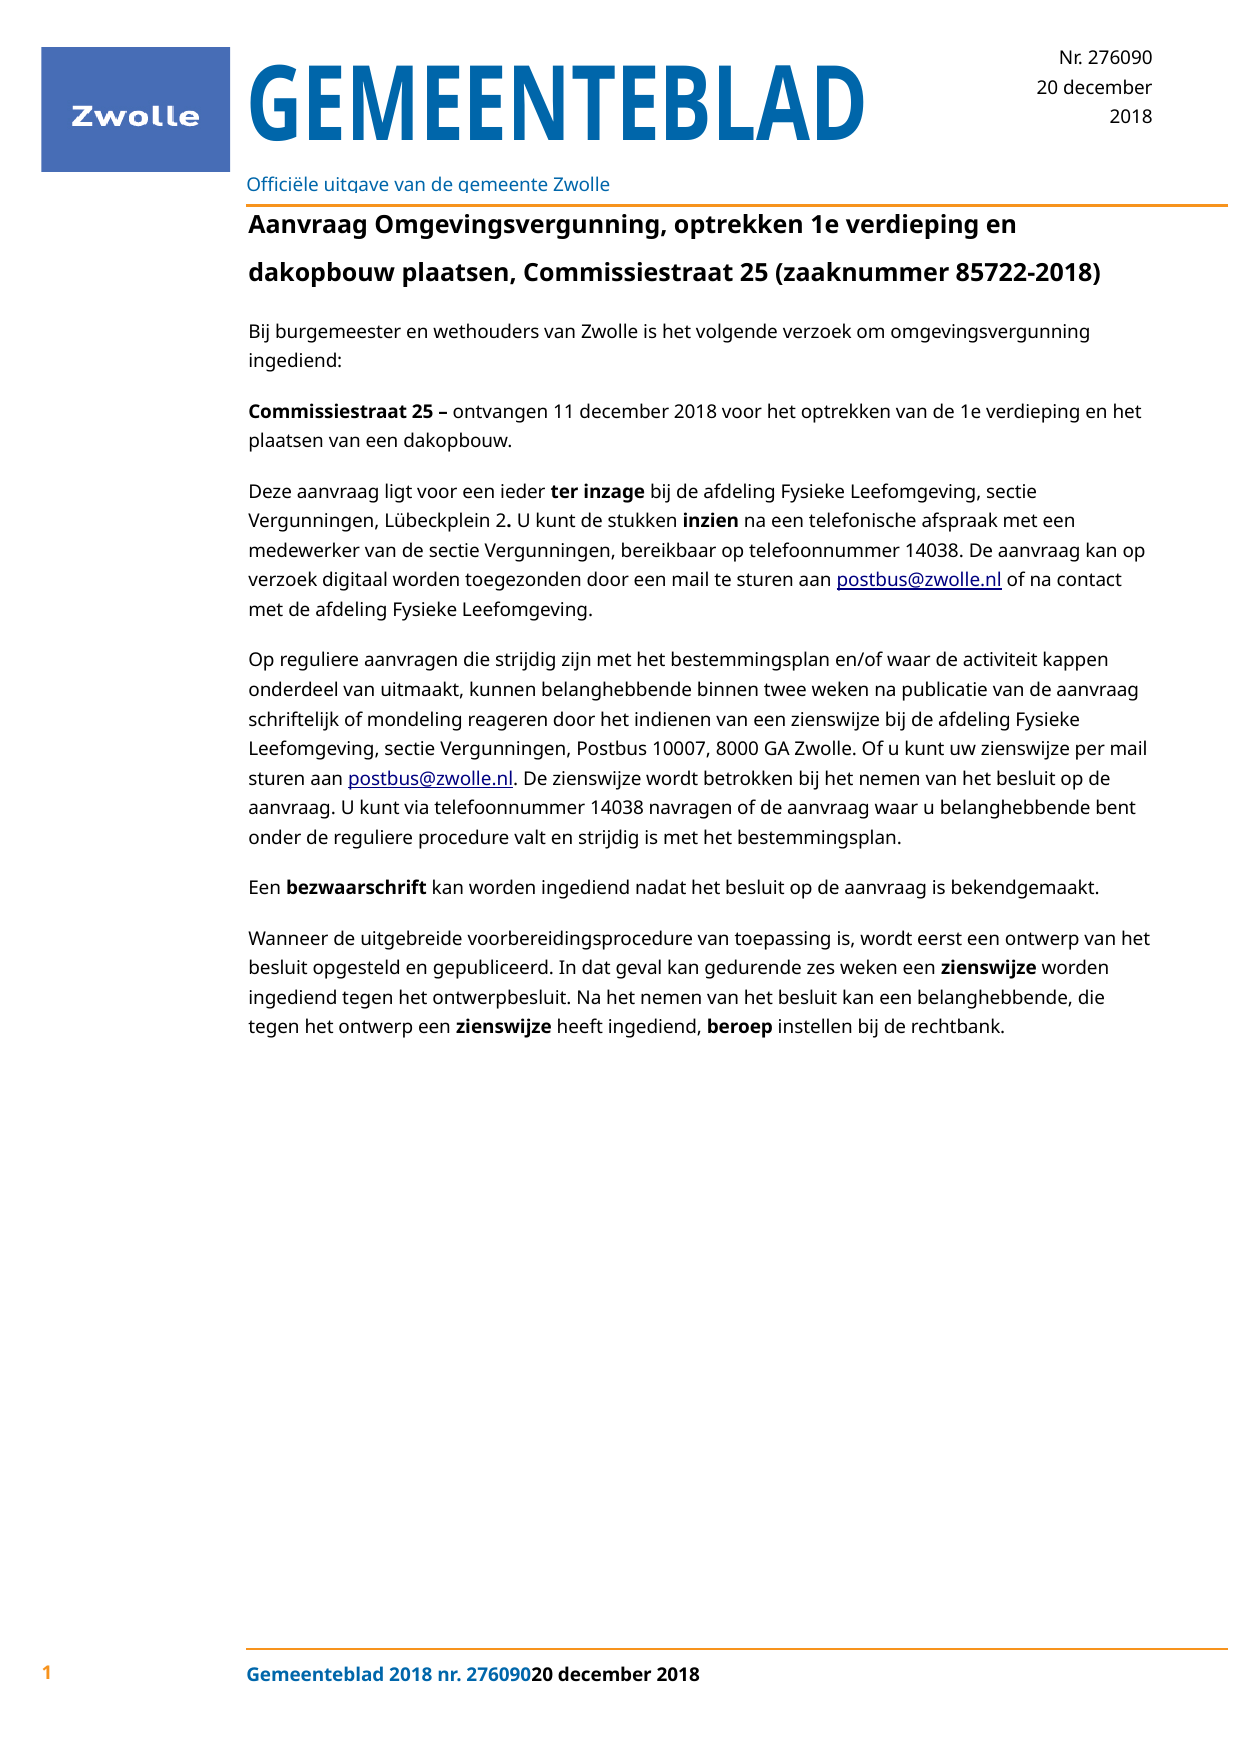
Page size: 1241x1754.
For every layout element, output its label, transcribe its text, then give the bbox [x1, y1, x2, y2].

text Commissiestraat 25 – ontvangen 11 december 2018 voor het optrekken van de 1e verdieping en het plaatsen van een dakopbouw. [248, 398, 1152, 453]
text Aanvraag Omgevingsvergunning, optrekken 1e verdieping en dakopbouw plaatsen, Commissiestraat 25 (zaaknummer 85722-2018) [248, 207, 1152, 288]
picture [41, 47, 231, 172]
text Een bezwaarschrift kan worden ingediend nadat het besluit op de aanvraag is bekendgemaakt. [248, 874, 1152, 900]
text Bij burgemeester en wethouders van Zwolle is het volgende verzoek om omgevingsvergunning ingediend: [248, 318, 1152, 373]
text Deze aanvraag ligt voor een ieder ter inzage bij de afdeling Fysieke Leefomgeving, sectie Vergunningen, Lübeckplein 2. U kunt de stukken inzien na een telefonische afspraak met een medewerker van de sectie Vergunningen, bereikbaar op telefoonnummer 14038. De aanvraag kan op verzoek digitaal worden toegezonden door een mail te sturen aan postbus@zwolle.nl of na contact met de afdeling Fysieke Leefomgeving. [248, 478, 1152, 622]
text Op reguliere aanvragen die strijdig zijn met het bestemmingsplan en/of waar de activiteit kappen onderdeel van uitmaakt, kunnen belanghebbende binnen twee weken na publicatie van de aanvraag schriftelijk of mondeling reageren door het indienen van een zienswijze bij de afdeling Fysieke Leefomgeving, sectie Vergunningen, Postbus 10007, 8000 GA Zwolle. Of u kunt uw zienswijze per mail sturen aan postbus@zwolle.nl. De zienswijze wordt betrokken bij het nemen van het besluit op de aanvraag. U kunt via telefoonnummer 14038 navragen of de aanvraag waar u belanghebbende bent onder de reguliere procedure valt en strijdig is met het bestemmingsplan. [248, 647, 1152, 850]
text Wanneer de uitgebreide voorbereidingsprocedure van toepassing is, wordt eerst een ontwerp van het besluit opgesteld en gepubliceerd. In dat geval kan gedurende zes weken een zienswijze worden ingediend tegen het ontwerpbesluit. Na het nemen van het besluit kan een belanghebbende, die tegen het ontwerp een zienswijze heeft ingediend, beroep instellen bij de rechtbank. [248, 925, 1152, 1039]
